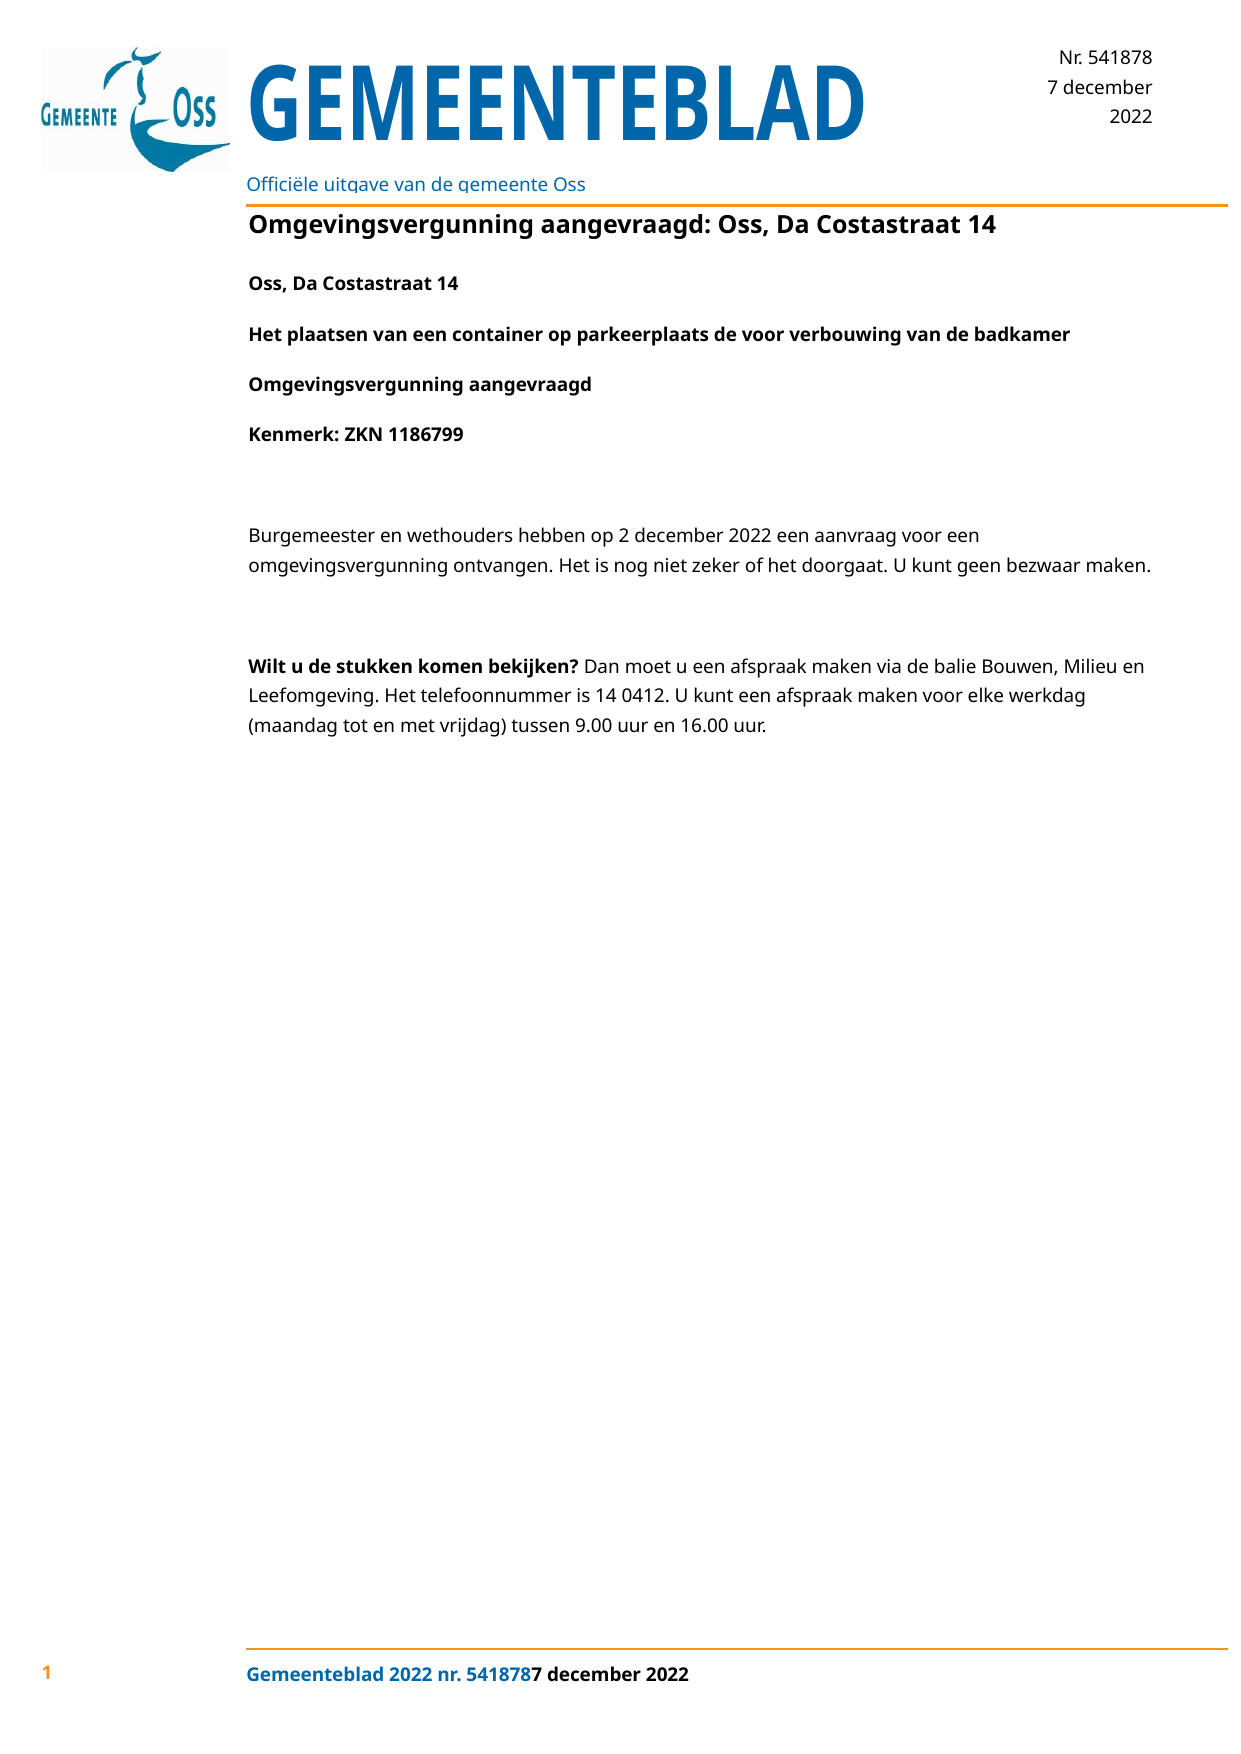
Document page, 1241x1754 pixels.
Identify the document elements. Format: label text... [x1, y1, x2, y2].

text Het plaatsen van een container op parkeerplaats de voor verbouwing van de badkamer [248, 321, 1152, 346]
picture [41, 47, 231, 172]
text Kenmerk: ZKN 1186799 [248, 422, 1152, 447]
text Wilt u de stukken komen bekijken? Dan moet u een afspraak maken via de balie Bouwen, Milieu en Leefomgeving. Het telefoonnummer is 14 0412. U kunt een afspraak maken voor elke werkdag (maandag tot en met vrijdag) tussen 9.00 uur en 16.00 uur. [248, 653, 1152, 738]
text Omgevingsvergunning aangevraagd: Oss, Da Costastraat 14 [248, 207, 1152, 241]
text Omgevingsvergunning aangevraagd [248, 371, 1152, 397]
text Burgemeester en wethouders hebben op 2 december 2022 een aanvraag voor een omgevingsvergunning ontvangen. Het is nog niet zeker of het doorgaat. U kunt geen bezwaar maken. [248, 522, 1152, 578]
text Oss, Da Costastraat 14 [248, 270, 1152, 296]
